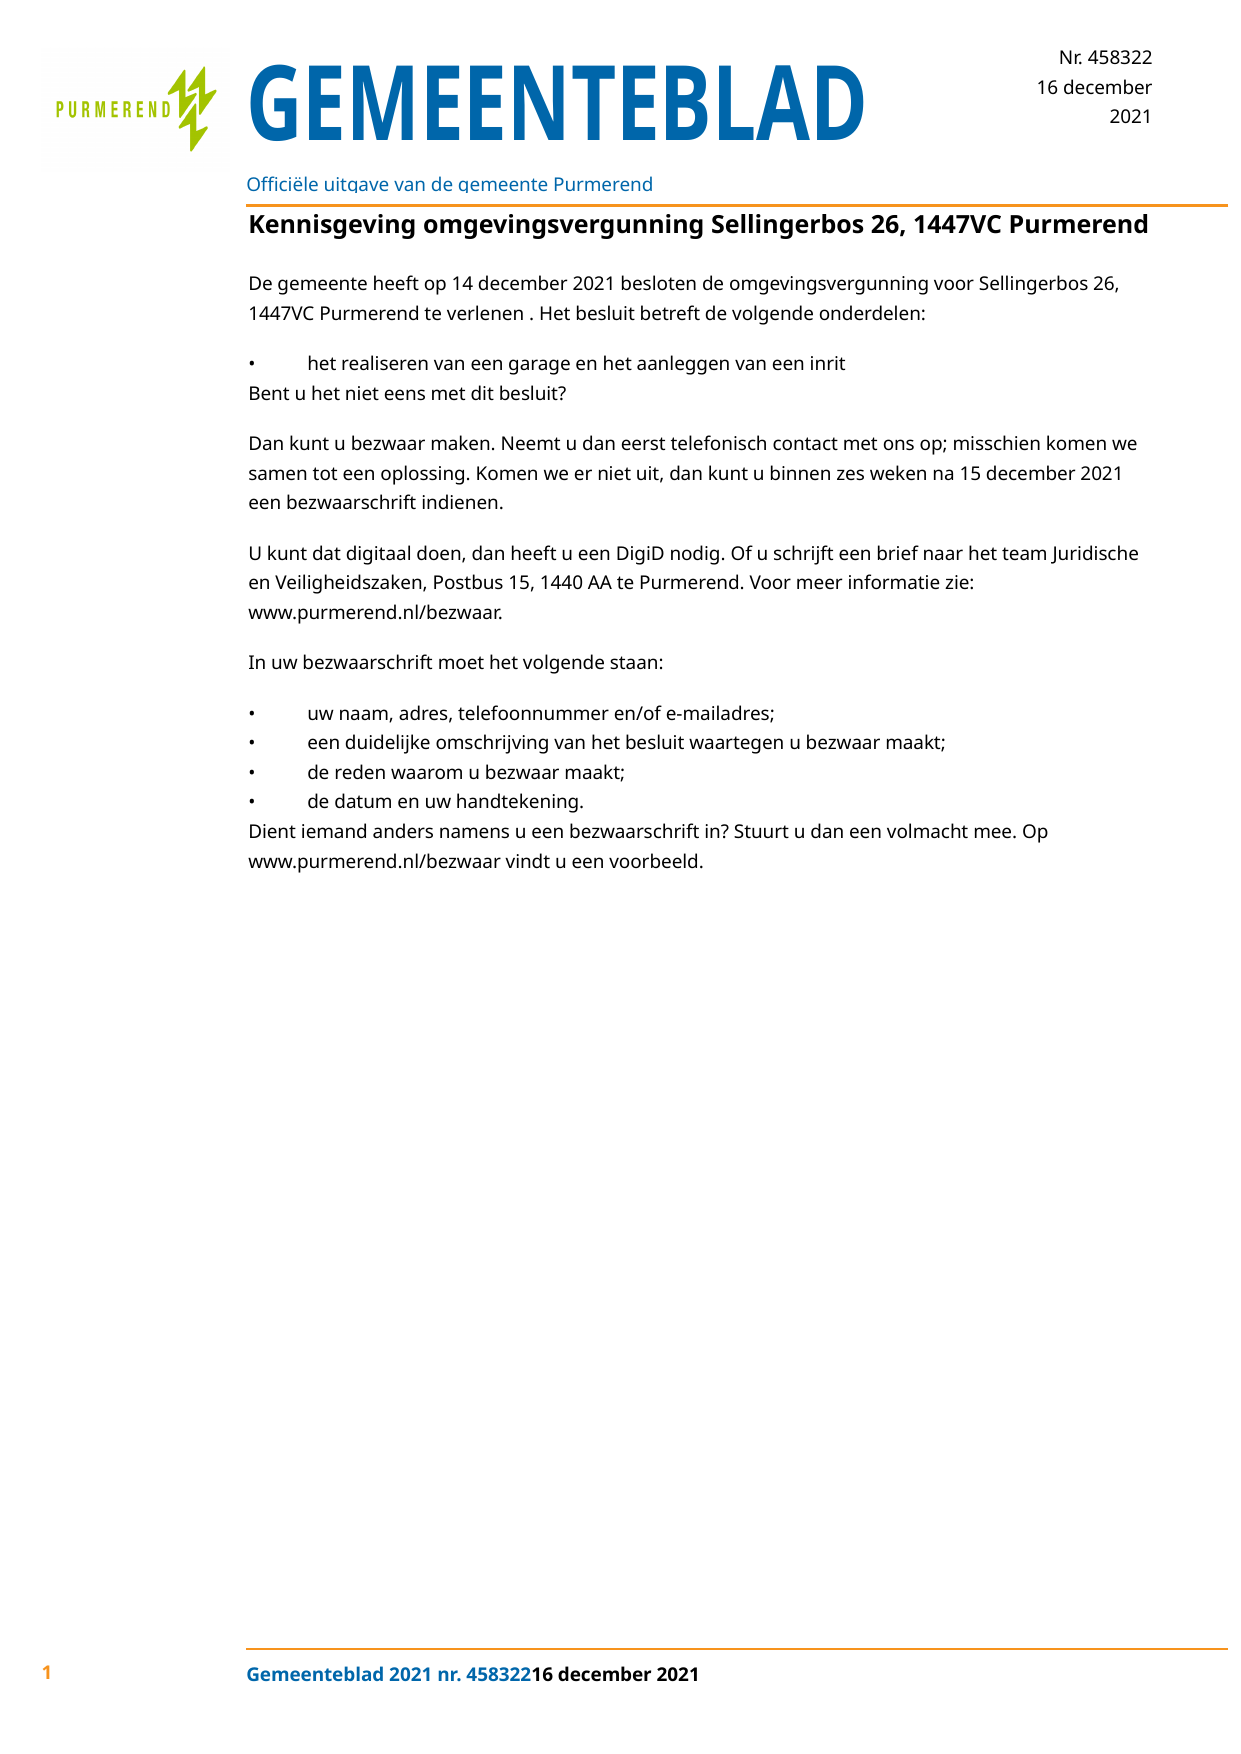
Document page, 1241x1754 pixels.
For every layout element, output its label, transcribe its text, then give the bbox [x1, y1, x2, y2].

text Dient iemand anders namens u een bezwaarschrift in? Stuurt u dan een volmacht mee. Op www.purmerend.nl/bezwaar vindt u een voorbeeld. [248, 818, 1152, 873]
list de reden waarom u bezwaar maakt; [248, 759, 1152, 785]
text De gemeente heeft op 14 december 2021 besloten de omgevingsvergunning voor Sellingerbos 26, 1447VC Purmerend te verlenen . Het besluit betreft de volgende onderdelen: [248, 270, 1152, 326]
list het realiseren van een garage en het aanleggen van een inrit [248, 350, 1152, 376]
list de datum en uw handtekening. [248, 789, 1152, 814]
picture [41, 47, 231, 172]
text Dan kunt u bezwaar maken. Neemt u dan eerst telefonisch contact met ons op; misschien komen we samen tot een oplossing. Komen we er niet uit, dan kunt u binnen zes weken na 15 december 2021 een bezwaarschrift indienen. [248, 430, 1152, 515]
text U kunt dat digitaal doen, dan heeft u een DigiD nodig. Of u schrijft een brief naar het team Juridische en Veiligheidszaken, Postbus 15, 1440 AA te Purmerend. Voor meer informatie zie: www.purmerend.nl/bezwaar. [248, 540, 1152, 625]
list een duidelijke omschrijving van het besluit waartegen u bezwaar maakt; [248, 729, 1152, 755]
text Bent u het niet eens met dit besluit? [248, 380, 1152, 406]
text In uw bezwaarschrift moet het volgende staan: [248, 649, 1152, 675]
text Kennisgeving omgevingsvergunning Sellingerbos 26, 1447VC Purmerend [248, 207, 1152, 241]
list uw naam, adres, telefoonnummer en/of e-mailadres; [248, 700, 1152, 726]
